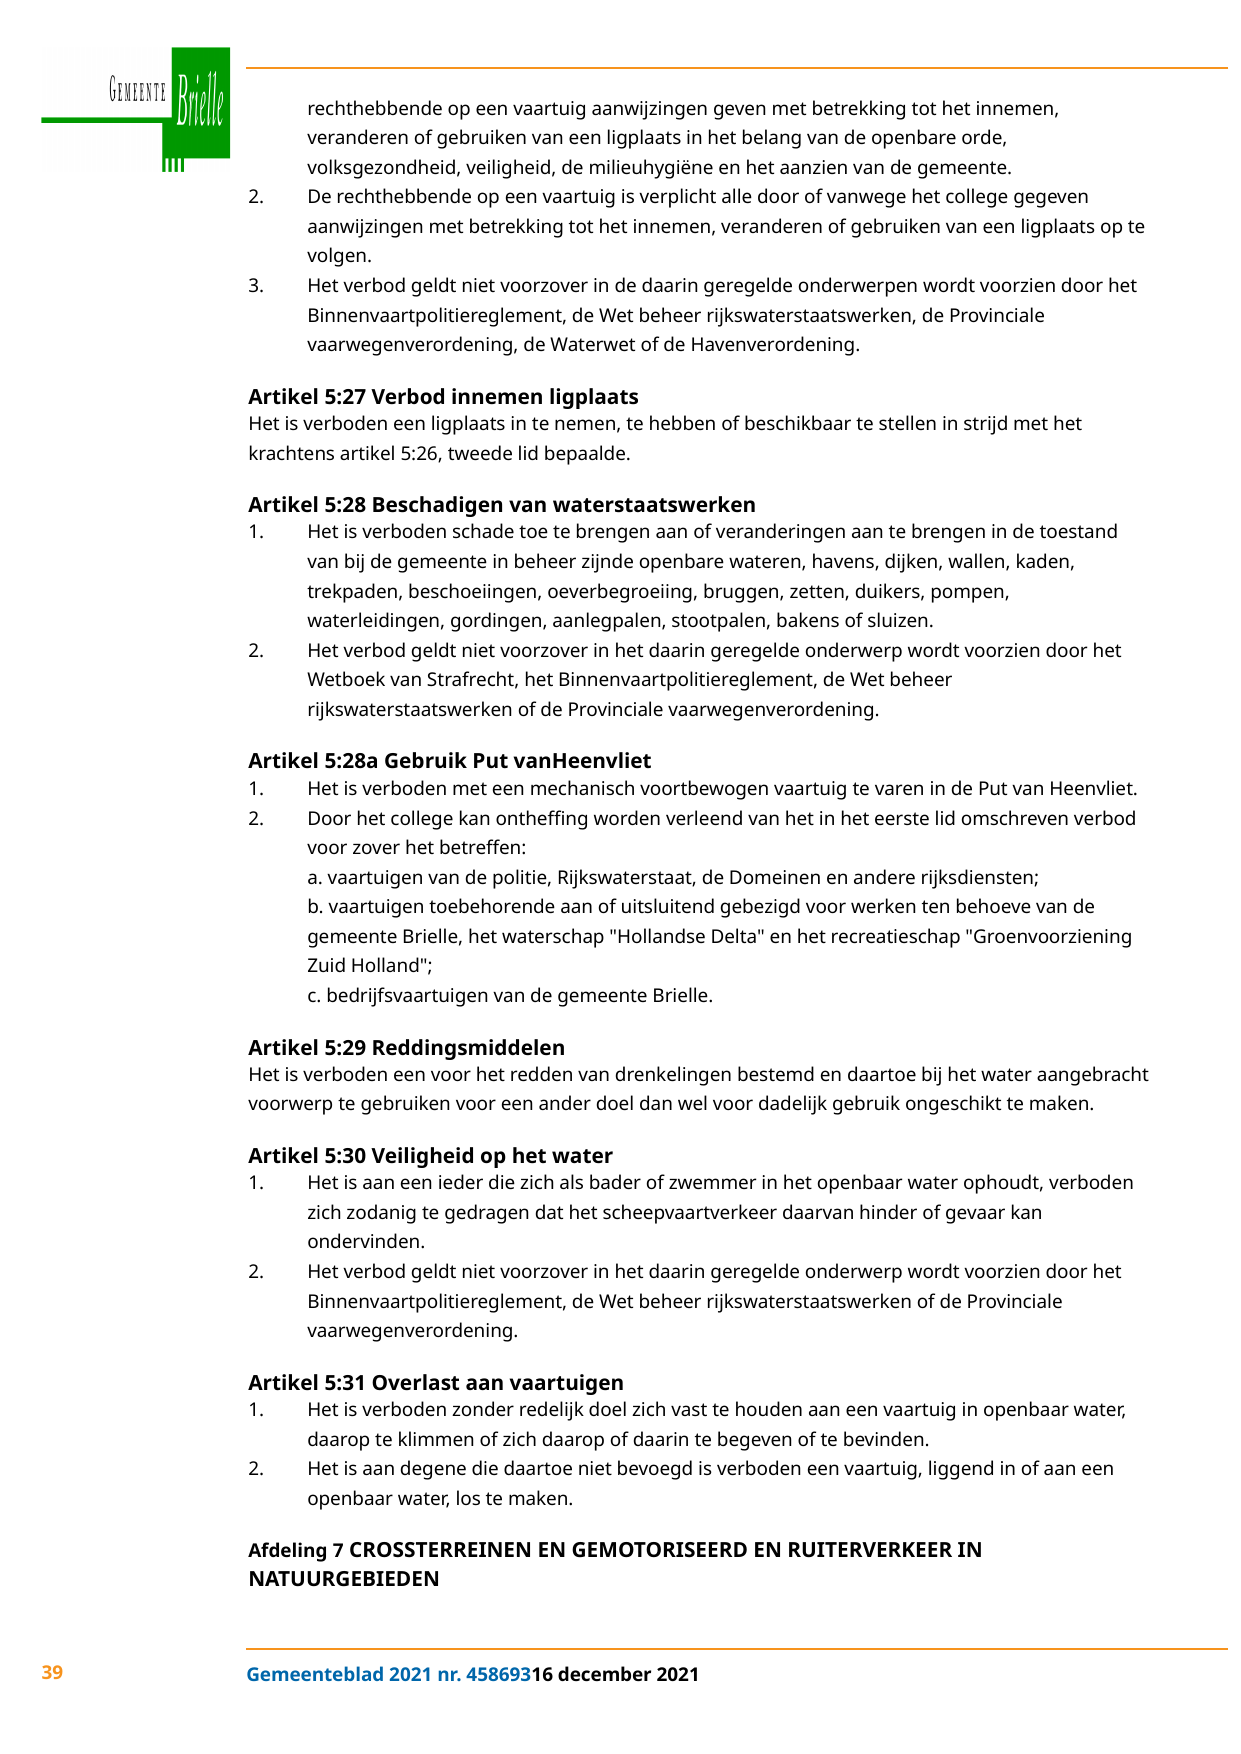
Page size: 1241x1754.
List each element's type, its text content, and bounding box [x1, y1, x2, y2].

text Afdeling 7 CROSSTERREINEN EN GEMOTORISEERD EN RUITERVERKEER IN NATUURGEBIEDEN [248, 1535, 1152, 1592]
text Artikel 5:29 Reddingsmiddelen [248, 1033, 1152, 1061]
list a. vaartuigen van de politie, Rijkswaterstaat, de Domeinen en andere rijksdiensten; [248, 864, 1152, 889]
list Het verbod geldt niet voorzover in het daarin geregelde onderwerp wordt voorzien door het Wetboek van Strafrecht, het Binnenvaartpolitiereglement, de Wet beheer rijkswaterstaatswerken of de Provinciale vaarwegenverordening. [248, 637, 1152, 722]
text Artikel 5:28a Gebruik Put vanHeenvliet [248, 747, 1152, 775]
list Het verbod geldt niet voorzover in de daarin geregelde onderwerpen wordt voorzien door het Binnenvaartpolitiereglement, de Wet beheer rijkswaterstaatswerken, de Provinciale vaarwegenverordening, de Waterwet of de Havenverordening. [248, 272, 1152, 357]
list Het verbod geldt niet voorzover in het daarin geregelde onderwerp wordt voorzien door het Binnenvaartpolitiereglement, de Wet beheer rijkswaterstaatswerken of de Provinciale vaarwegenverordening. [248, 1258, 1152, 1343]
list Door het college kan ontheffing worden verleend van het in het eerste lid omschreven verbod voor zover het betreffen: [248, 805, 1152, 860]
list Het is aan degene die daartoe niet bevoegd is verboden een vaartuig, liggend in of aan een openbaar water, los te maken. [248, 1455, 1152, 1511]
text Het is verboden een voor het redden van drenkelingen bestemd en daartoe bij het water aangebracht voorwerp te gebruiken voor een ander doel dan wel voor dadelijk gebruik ongeschikt te maken. [248, 1061, 1152, 1116]
list rechthebbende op een vaartuig aanwijzingen geven met betrekking tot het innemen, veranderen of gebruiken van een ligplaats in het belang van de openbare orde, volksgezondheid, veiligheid, de milieuhygiëne en het aanzien van de gemeente. [248, 95, 1152, 180]
list Het is aan een ieder die zich als bader of zwemmer in het openbaar water ophoudt, verboden zich zodanig te gedragen dat het scheepvaartverkeer daarvan hinder of gevaar kan ondervinden. [248, 1169, 1152, 1254]
text Artikel 5:31 Overlast aan vaartuigen [248, 1368, 1152, 1396]
list b. vaartuigen toebehorende aan of uitsluitend gebezigd voor werken ten behoeve van de gemeente Brielle, het waterschap "Hollandse Delta" en het recreatieschap "Groenvoorziening Zuid Holland"; [248, 893, 1152, 978]
list Het is verboden schade toe te brengen aan of veranderingen aan te brengen in de toestand van bij de gemeente in beheer zijnde openbare wateren, havens, dijken, wallen, kaden, trekpaden, beschoeiingen, oeverbegroeiing, bruggen, zetten, duikers, pompen, waterleidingen, gordingen, aanlegpalen, stootpalen, bakens of sluizen. [248, 519, 1152, 633]
text Het is verboden een ligplaats in te nemen, te hebben of beschikbaar te stellen in strijd met het krachtens artikel 5:26, tweede lid bepaalde. [248, 410, 1152, 466]
list c. bedrijfsvaartuigen van de gemeente Brielle. [248, 982, 1152, 1008]
text Artikel 5:28 Beschadigen van waterstaatswerken [248, 490, 1152, 519]
list De rechthebbende op een vaartuig is verplicht alle door of vanwege het college gegeven aanwijzingen met betrekking tot het innemen, veranderen of gebruiken van een ligplaats op te volgen. [248, 183, 1152, 268]
text Artikel 5:30 Veiligheid op het water [248, 1141, 1152, 1169]
text Artikel 5:27 Verbod innemen ligplaats [248, 382, 1152, 410]
list Het is verboden zonder redelijk doel zich vast te houden aan een vaartuig in openbaar water, daarop te klimmen of zich daarop of daarin te begeven of te bevinden. [248, 1396, 1152, 1452]
picture [41, 47, 231, 172]
list Het is verboden met een mechanisch voortbewogen vaartuig te varen in de Put van Heenvliet. [248, 775, 1152, 801]
